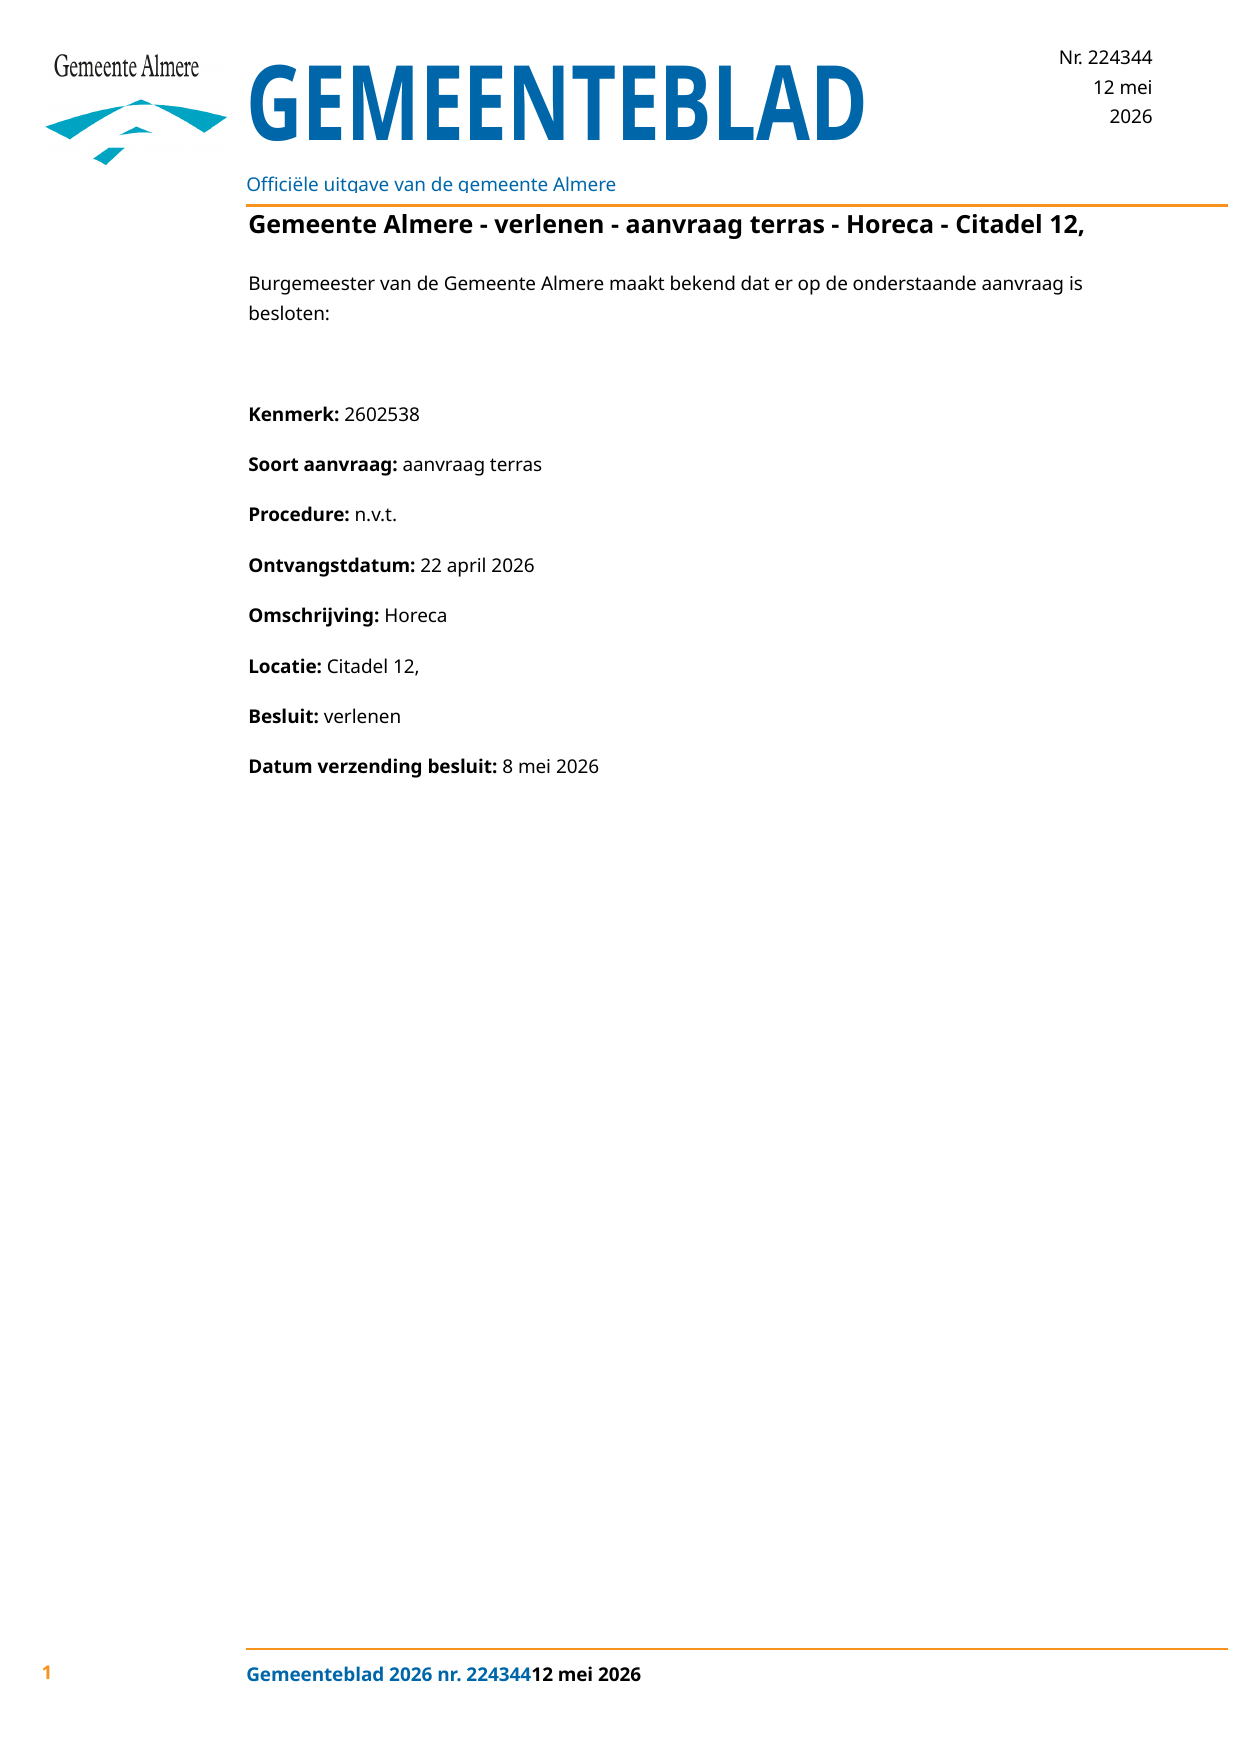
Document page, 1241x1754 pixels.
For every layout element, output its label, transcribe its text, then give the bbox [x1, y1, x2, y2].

text Datum verzending besluit: 8 mei 2026 [248, 754, 1152, 779]
text Locatie: Citadel 12, [248, 653, 1152, 678]
text Besluit: verlenen [248, 703, 1152, 729]
text Gemeente Almere - verlenen - aanvraag terras - Horeca - Citadel 12, [248, 207, 1152, 241]
picture [41, 47, 231, 172]
text Omschrijving: Horeca [248, 602, 1152, 628]
text Procedure: n.v.t. [248, 502, 1152, 527]
text Burgemeester van de Gemeente Almere maakt bekend dat er op de onderstaande aanvraag is besloten: [248, 270, 1152, 326]
text Ontvangstdatum: 22 april 2026 [248, 552, 1152, 578]
text Soort aanvraag: aanvraag terras [248, 451, 1152, 477]
text Kenmerk: 2602538 [248, 401, 1152, 426]
